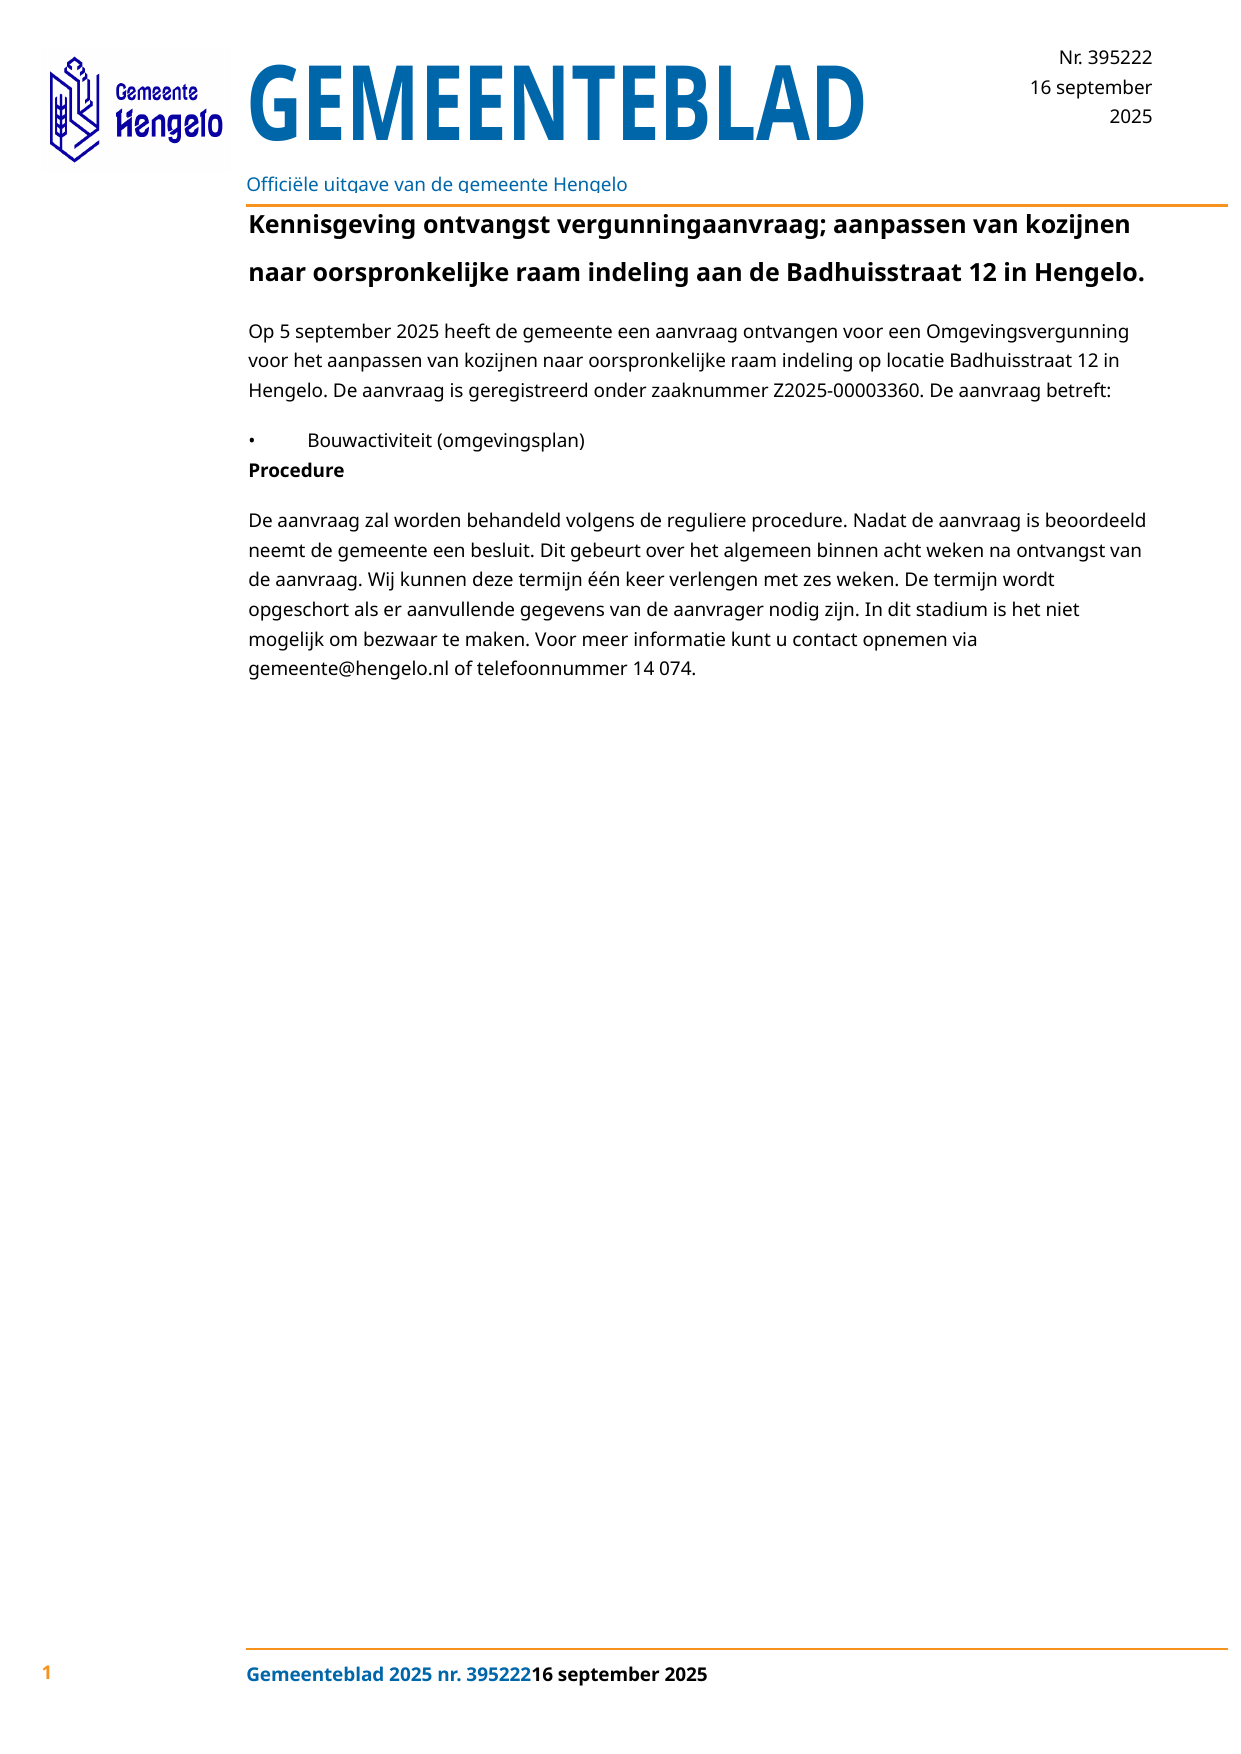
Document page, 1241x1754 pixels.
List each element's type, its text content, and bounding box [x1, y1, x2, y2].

list Bouwactiviteit (omgevingsplan) [248, 427, 1152, 453]
picture [41, 47, 231, 172]
text Kennisgeving ontvangst vergunningaanvraag; aanpassen van kozijnen naar oorspronkelijke raam indeling aan de Badhuisstraat 12 in Hengelo. [248, 207, 1152, 288]
text Op 5 september 2025 heeft de gemeente een aanvraag ontvangen voor een Omgevingsvergunning voor het aanpassen van kozijnen naar oorspronkelijke raam indeling op locatie Badhuisstraat 12 in Hengelo. De aanvraag is geregistreerd onder zaaknummer Z2025-00003360. De aanvraag betreft: [248, 318, 1152, 403]
text De aanvraag zal worden behandeld volgens de reguliere procedure. Nadat de aanvraag is beoordeeld neemt de gemeente een besluit. Dit gebeurt over het algemeen binnen acht weken na ontvangst van de aanvraag. Wij kunnen deze termijn één keer verlengen met zes weken. De termijn wordt opgeschort als er aanvullende gegevens van de aanvrager nodig zijn. In dit stadium is het niet mogelijk om bezwaar te maken. Voor meer informatie kunt u contact opnemen via gemeente@hengelo.nl of telefoonnummer 14 074. [248, 507, 1152, 681]
text Procedure [248, 457, 1152, 483]
